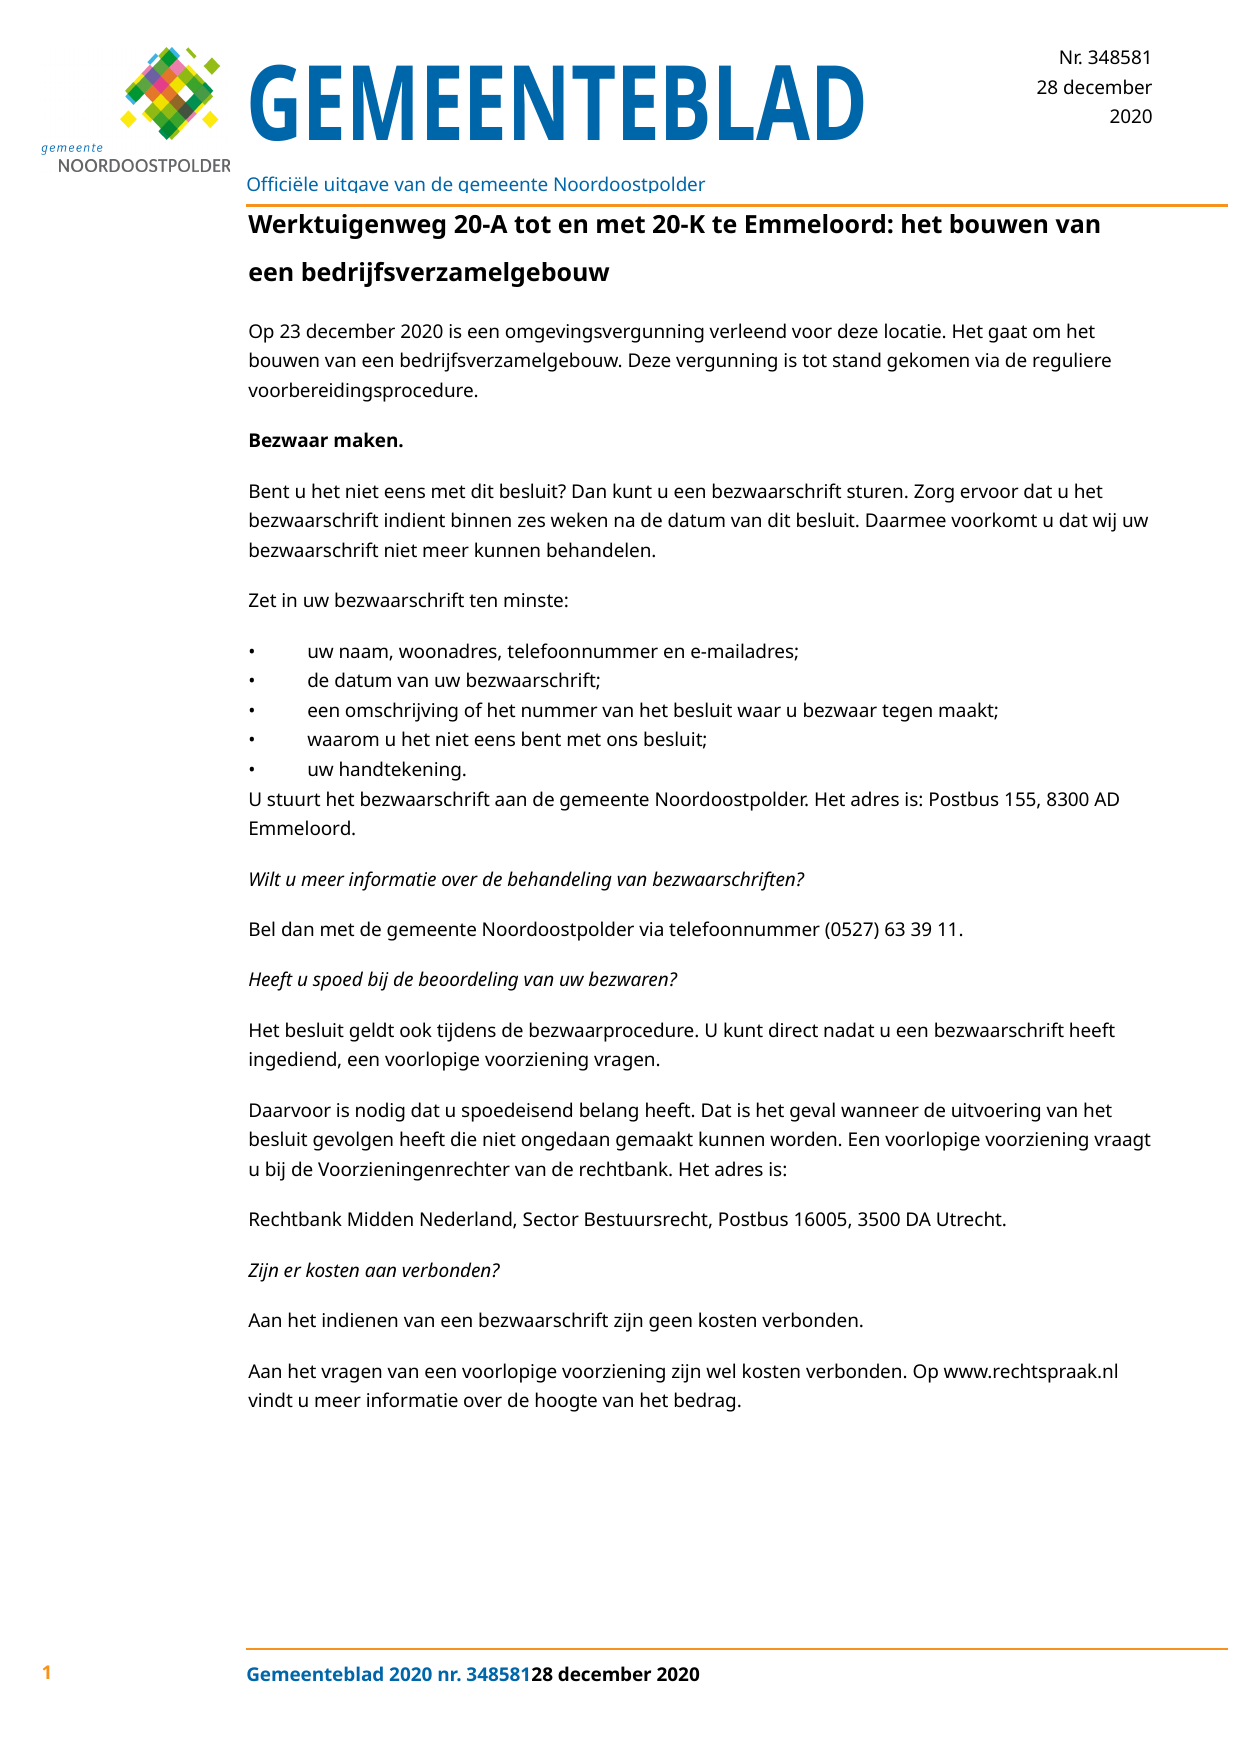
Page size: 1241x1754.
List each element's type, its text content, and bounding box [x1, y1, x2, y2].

text Bent u het niet eens met dit besluit? Dan kunt u een bezwaarschrift sturen. Zorg ervoor dat u het bezwaarschrift indient binnen zes weken na de datum van dit besluit. Daarmee voorkomt u dat wij uw bezwaarschrift niet meer kunnen behandelen. [248, 478, 1152, 563]
text Heeft u spoed bij de beoordeling van uw bezwaren? [248, 967, 1152, 992]
text Rechtbank Midden Nederland, Sector Bestuursrecht, Postbus 16005, 3500 DA Utrecht. [248, 1207, 1152, 1232]
list uw handtekening. [248, 756, 1152, 782]
text U stuurt het bezwaarschrift aan de gemeente Noordoostpolder. Het adres is: Postbus 155, 8300 AD Emmeloord. [248, 786, 1152, 841]
list een omschrijving of het nummer van het besluit waar u bezwaar tegen maakt; [248, 697, 1152, 723]
text Bel dan met de gemeente Noordoostpolder via telefoonnummer (0527) 63 39 11. [248, 916, 1152, 942]
text Wilt u meer informatie over de behandeling van bezwaarschriften? [248, 866, 1152, 892]
text Aan het indienen van een bezwaarschrift zijn geen kosten verbonden. [248, 1307, 1152, 1333]
text Het besluit geldt ook tijdens de bezwaarprocedure. U kunt direct nadat u een bezwaarschrift heeft ingediend, een voorlopige voorziening vragen. [248, 1017, 1152, 1072]
text Werktuigenweg 20-A tot en met 20-K te Emmeloord: het bouwen van een bedrijfsverzamelgebouw [248, 207, 1152, 288]
list waarom u het niet eens bent met ons besluit; [248, 727, 1152, 752]
text Aan het vragen van een voorlopige voorziening zijn wel kosten verbonden. Op www.rechtspraak.nl vindt u meer informatie over de hoogte van het bedrag. [248, 1358, 1152, 1413]
text Zet in uw bezwaarschrift ten minste: [248, 587, 1152, 613]
list de datum van uw bezwaarschrift; [248, 667, 1152, 693]
text Bezwaar maken. [248, 427, 1152, 453]
text Zijn er kosten aan verbonden? [248, 1257, 1152, 1283]
picture [41, 47, 231, 172]
text Daarvoor is nodig dat u spoedeisend belang heeft. Dat is het geval wanneer de uitvoering van het besluit gevolgen heeft die niet ongedaan gemaakt kunnen worden. Een voorlopige voorziening vraagt u bij de Voorzieningenrechter van de rechtbank. Het adres is: [248, 1097, 1152, 1182]
list uw naam, woonadres, telefoonnummer en e-mailadres; [248, 638, 1152, 664]
text Op 23 december 2020 is een omgevingsvergunning verleend voor deze locatie. Het gaat om het bouwen van een bedrijfsverzamelgebouw. Deze vergunning is tot stand gekomen via de reguliere voorbereidingsprocedure. [248, 318, 1152, 403]
